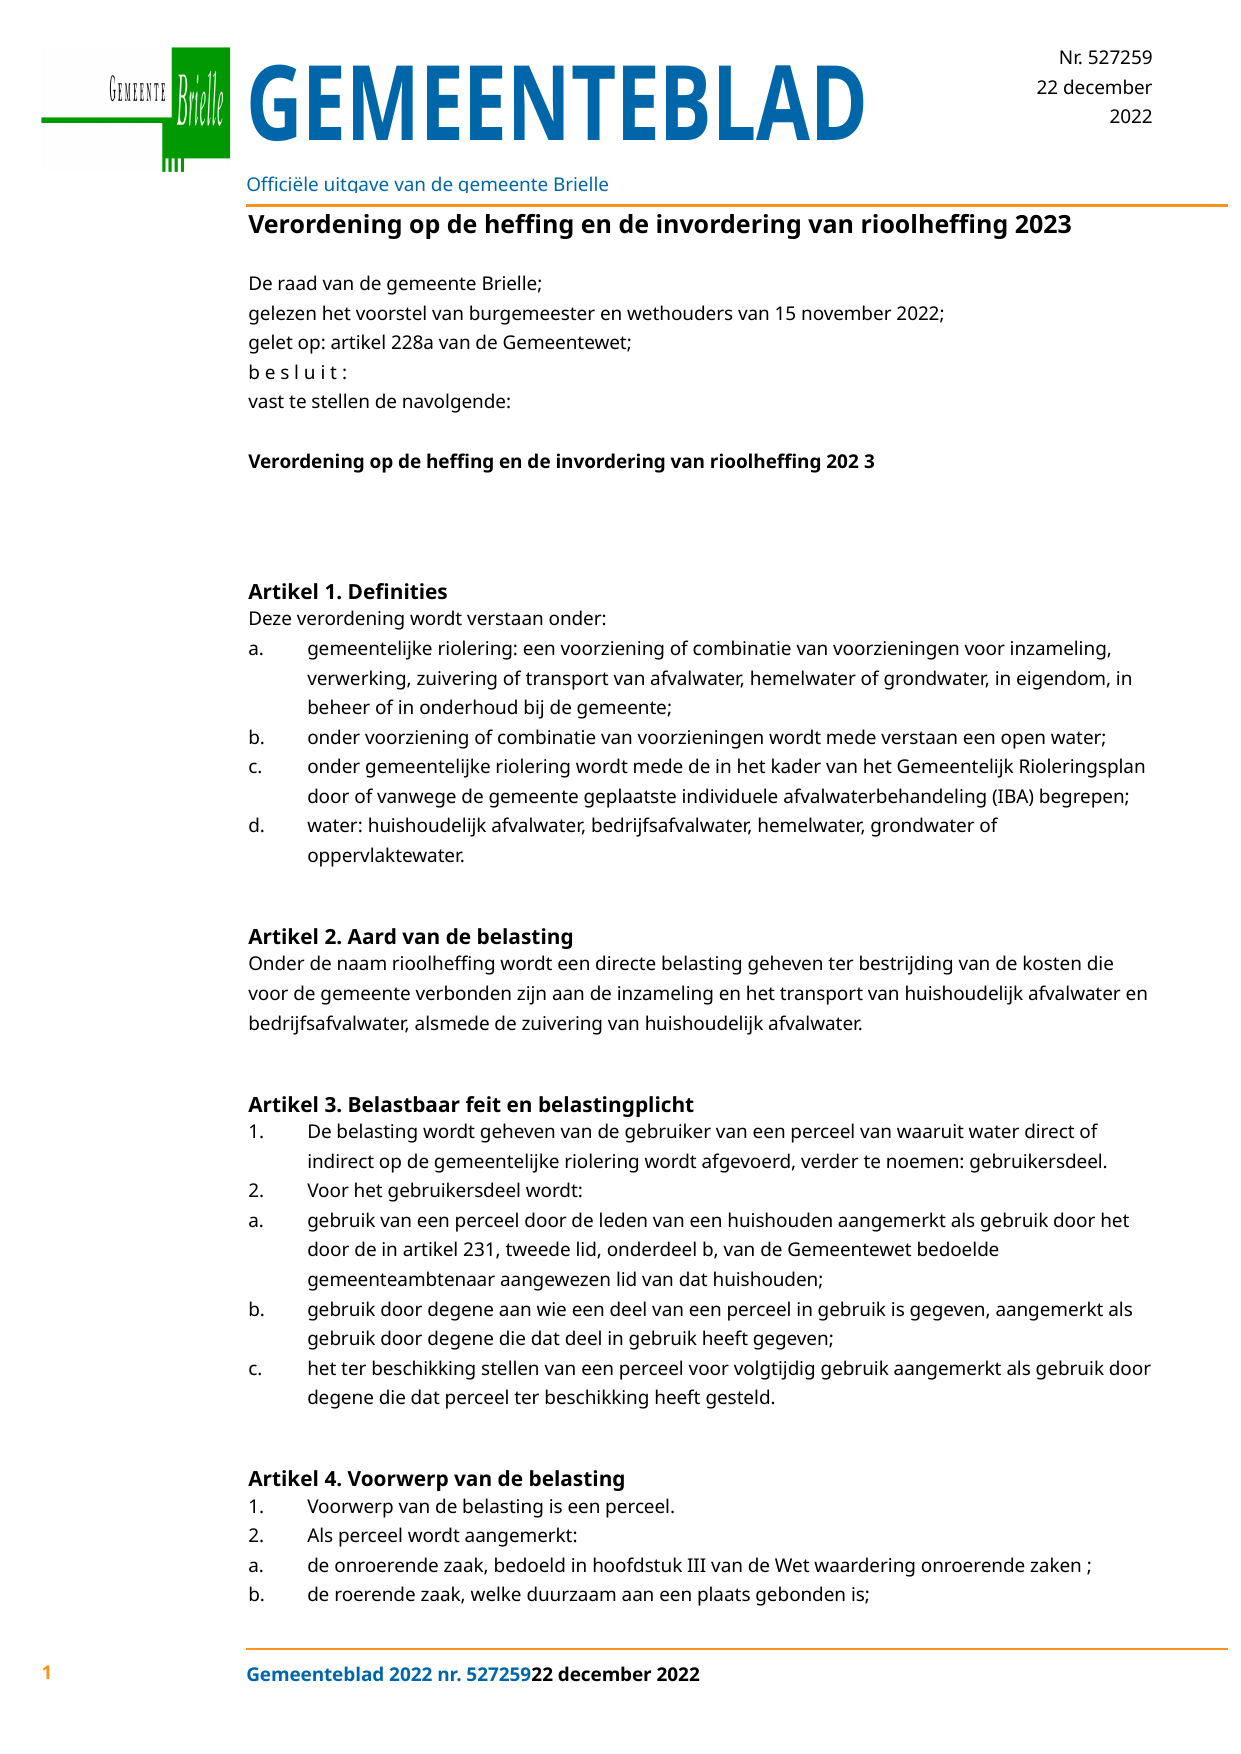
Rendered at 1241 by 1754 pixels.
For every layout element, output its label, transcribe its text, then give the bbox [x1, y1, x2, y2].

list de roerende zaak, welke duurzaam aan een plaats gebonden is; [248, 1582, 1152, 1607]
list het ter beschikking stellen van een perceel voor volgtijdig gebruik aangemerkt als gebruik door degene die dat perceel ter beschikking heeft gesteld. [248, 1355, 1152, 1410]
list Als perceel wordt aangemerkt: [248, 1522, 1152, 1548]
list gebruik door degene aan wie een deel van een perceel in gebruik is gegeven, aangemerkt als gebruik door degene die dat deel in gebruik heeft gegeven; [248, 1296, 1152, 1351]
text Artikel 1. Definities [248, 577, 1152, 606]
text vast te stellen de navolgende: [248, 389, 1152, 414]
list water: huishoudelijk afvalwater, bedrijfsafvalwater, hemelwater, grondwater of oppervlaktewater. [248, 813, 1152, 868]
text Artikel 3. Belastbaar feit en belastingplicht [248, 1090, 1152, 1118]
list onder voorziening of combinatie van voorzieningen wordt mede verstaan een open water; [248, 724, 1152, 749]
text gelet op: artikel 228a van de Gemeentewet; [248, 329, 1152, 355]
list gebruik van een perceel door de leden van een huishouden aangemerkt als gebruik door het door de in artikel 231, tweede lid, onderdeel b, van de Gemeentewet bedoelde gemeenteambtenaar aangewezen lid van dat huishouden; [248, 1207, 1152, 1292]
text Verordening op de heffing en de invordering van rioolheffing 2023 [248, 207, 1152, 241]
text Verordening op de heffing en de invordering van rioolheffing 202 3 [248, 448, 1152, 473]
text gelezen het voorstel van burgemeester en wethouders van 15 november 2022; [248, 300, 1152, 326]
list Voor het gebruikersdeel wordt: [248, 1177, 1152, 1203]
text b e s l u i t : [248, 359, 1152, 385]
text Onder de naam rioolheffing wordt een directe belasting geheven ter bestrijding van de kosten die voor de gemeente verbonden zijn aan de inzameling en het transport van huishoudelijk afvalwater en bedrijfsafvalwater, alsmede de zuivering van huishoudelijk afvalwater. [248, 951, 1152, 1036]
picture [41, 47, 231, 172]
list De belasting wordt geheven van de gebruiker van een perceel van waaruit water direct of indirect op de gemeentelijke riolering wordt afgevoerd, verder te noemen: gebruikersdeel. [248, 1118, 1152, 1173]
list gemeentelijke riolering: een voorziening of combinatie van voorzieningen voor inzameling, verwerking, zuivering of transport van afvalwater, hemelwater of grondwater, in eigendom, in beheer of in onderhoud bij de gemeente; [248, 635, 1152, 720]
text Deze verordening wordt verstaan onder: [248, 606, 1152, 631]
text De raad van de gemeente Brielle; [248, 270, 1152, 296]
list de onroerende zaak, bedoeld in hoofdstuk III van de Wet waardering onroerende zaken ; [248, 1552, 1152, 1578]
list onder gemeentelijke riolering wordt mede de in het kader van het Gemeentelijk Rioleringsplan door of vanwege de gemeente geplaatste individuele afvalwaterbehandeling (IBA) begrepen; [248, 753, 1152, 809]
text Artikel 4. Voorwerp van de belasting [248, 1464, 1152, 1493]
list Voorwerp van de belasting is een perceel. [248, 1493, 1152, 1519]
text Artikel 2. Aard van de belasting [248, 922, 1152, 951]
